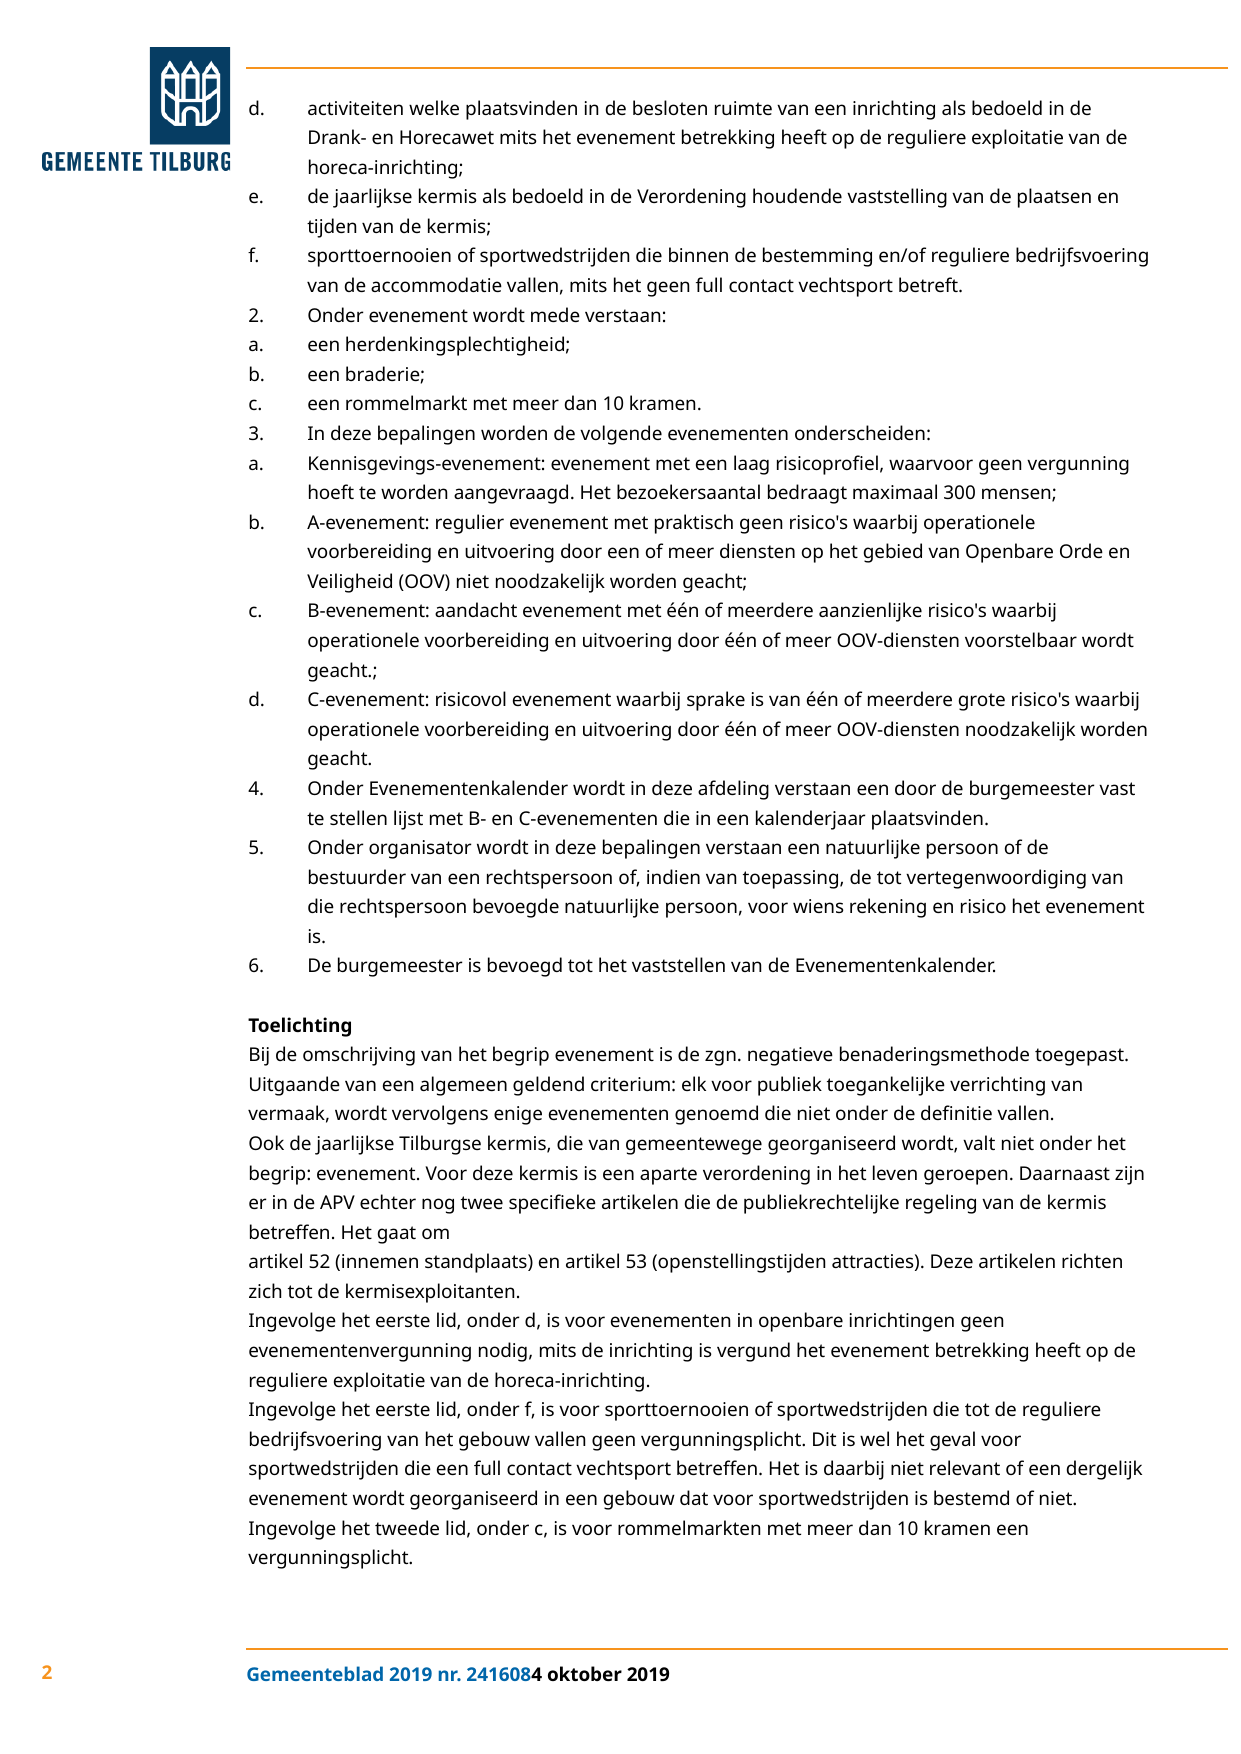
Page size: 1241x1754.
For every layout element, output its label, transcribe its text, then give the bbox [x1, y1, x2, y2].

list Onder organisator wordt in deze bepalingen verstaan een natuurlijke persoon of de bestuurder van een rechtspersoon of, indien van toepassing, de tot vertegenwoordiging van die rechtspersoon bevoegde natuurlijke persoon, voor wiens rekening en risico het evenement is. [248, 834, 1152, 949]
list sporttoernooien of sportwedstrijden die binnen de bestemming en/of reguliere bedrijfsvoering van de accommodatie vallen, mits het geen full contact vechtsport betreft. [248, 243, 1152, 298]
list C-evenement: risicovol evenement waarbij sprake is van één of meerdere grote risico's waarbij operationele voorbereiding en uitvoering door één of meer OOV-diensten noodzakelijk worden geacht. [248, 686, 1152, 771]
text Ingevolge het tweede lid, onder c, is voor rommelmarkten met meer dan 10 kramen een vergunningsplicht. [248, 1515, 1152, 1570]
list een herdenkingsplechtigheid; [248, 331, 1152, 357]
list de jaarlijkse kermis als bedoeld in de Verordening houdende vaststelling van de plaatsen en tijden van de kermis; [248, 183, 1152, 239]
list activiteiten welke plaatsvinden in de besloten ruimte van een inrichting als bedoeld in de Drank- en Horecawet mits het evenement betrekking heeft op de reguliere exploitatie van de horeca-inrichting; [248, 95, 1152, 180]
list In deze bepalingen worden de volgende evenementen onderscheiden: [248, 420, 1152, 446]
list De burgemeester is bevoegd tot het vaststellen van de Evenementenkalender. [248, 953, 1152, 978]
text Ingevolge het eerste lid, onder d, is voor evenementen in openbare inrichtingen geen evenementenvergunning nodig, mits de inrichting is vergund het evenement betrekking heeft op de reguliere exploitatie van de horeca-inrichting. [248, 1308, 1152, 1393]
list Onder evenement wordt mede verstaan: [248, 302, 1152, 328]
list B-evenement: aandacht evenement met één of meerdere aanzienlijke risico's waarbij operationele voorbereiding en uitvoering door één of meer OOV-diensten voorstelbaar wordt geacht.; [248, 598, 1152, 683]
text Bij de omschrijving van het begrip evenement is de zgn. negatieve benaderingsmethode toegepast. Uitgaande van een algemeen geldend criterium: elk voor publiek toegankelijke verrichting van vermaak, wordt vervolgens enige evenementen genoemd die niet onder de definitie vallen. [248, 1041, 1152, 1126]
list A-evenement: regulier evenement met praktisch geen risico's waarbij operationele voorbereiding en uitvoering door een of meer diensten op het gebied van Openbare Orde en Veiligheid (OOV) niet noodzakelijk worden geacht; [248, 509, 1152, 594]
text artikel 52 (innemen standplaats) en artikel 53 (openstellingstijden attracties). Deze artikelen richten zich tot de kermisexploitanten. [248, 1248, 1152, 1304]
picture [41, 47, 231, 172]
list een rommelmarkt met meer dan 10 kramen. [248, 391, 1152, 416]
text Ingevolge het eerste lid, onder f, is voor sporttoernooien of sportwedstrijden die tot de reguliere bedrijfsvoering van het gebouw vallen geen vergunningsplicht. Dit is wel het geval voor sportwedstrijden die een full contact vechtsport betreffen. Het is daarbij niet relevant of een dergelijk evenement wordt georganiseerd in een gebouw dat voor sportwedstrijden is bestemd of niet. [248, 1396, 1152, 1511]
list een braderie; [248, 361, 1152, 387]
text Toelichting [248, 1012, 1152, 1038]
list Onder Evenementenkalender wordt in deze afdeling verstaan een door de burgemeester vast te stellen lijst met B- en C-evenementen die in een kalenderjaar plaatsvinden. [248, 775, 1152, 831]
list Kennisgevings-evenement: evenement met een laag risicoprofiel, waarvoor geen vergunning hoeft te worden aangevraagd. Het bezoekersaantal bedraagt maximaal 300 mensen; [248, 450, 1152, 505]
text Ook de jaarlijkse Tilburgse kermis, die van gemeentewege georganiseerd wordt, valt niet onder het begrip: evenement. Voor deze kermis is een aparte verordening in het leven geroepen. Daarnaast zijn er in de APV echter nog twee specifieke artikelen die de publiekrechtelijke regeling van de kermis betreffen. Het gaat om [248, 1130, 1152, 1245]
